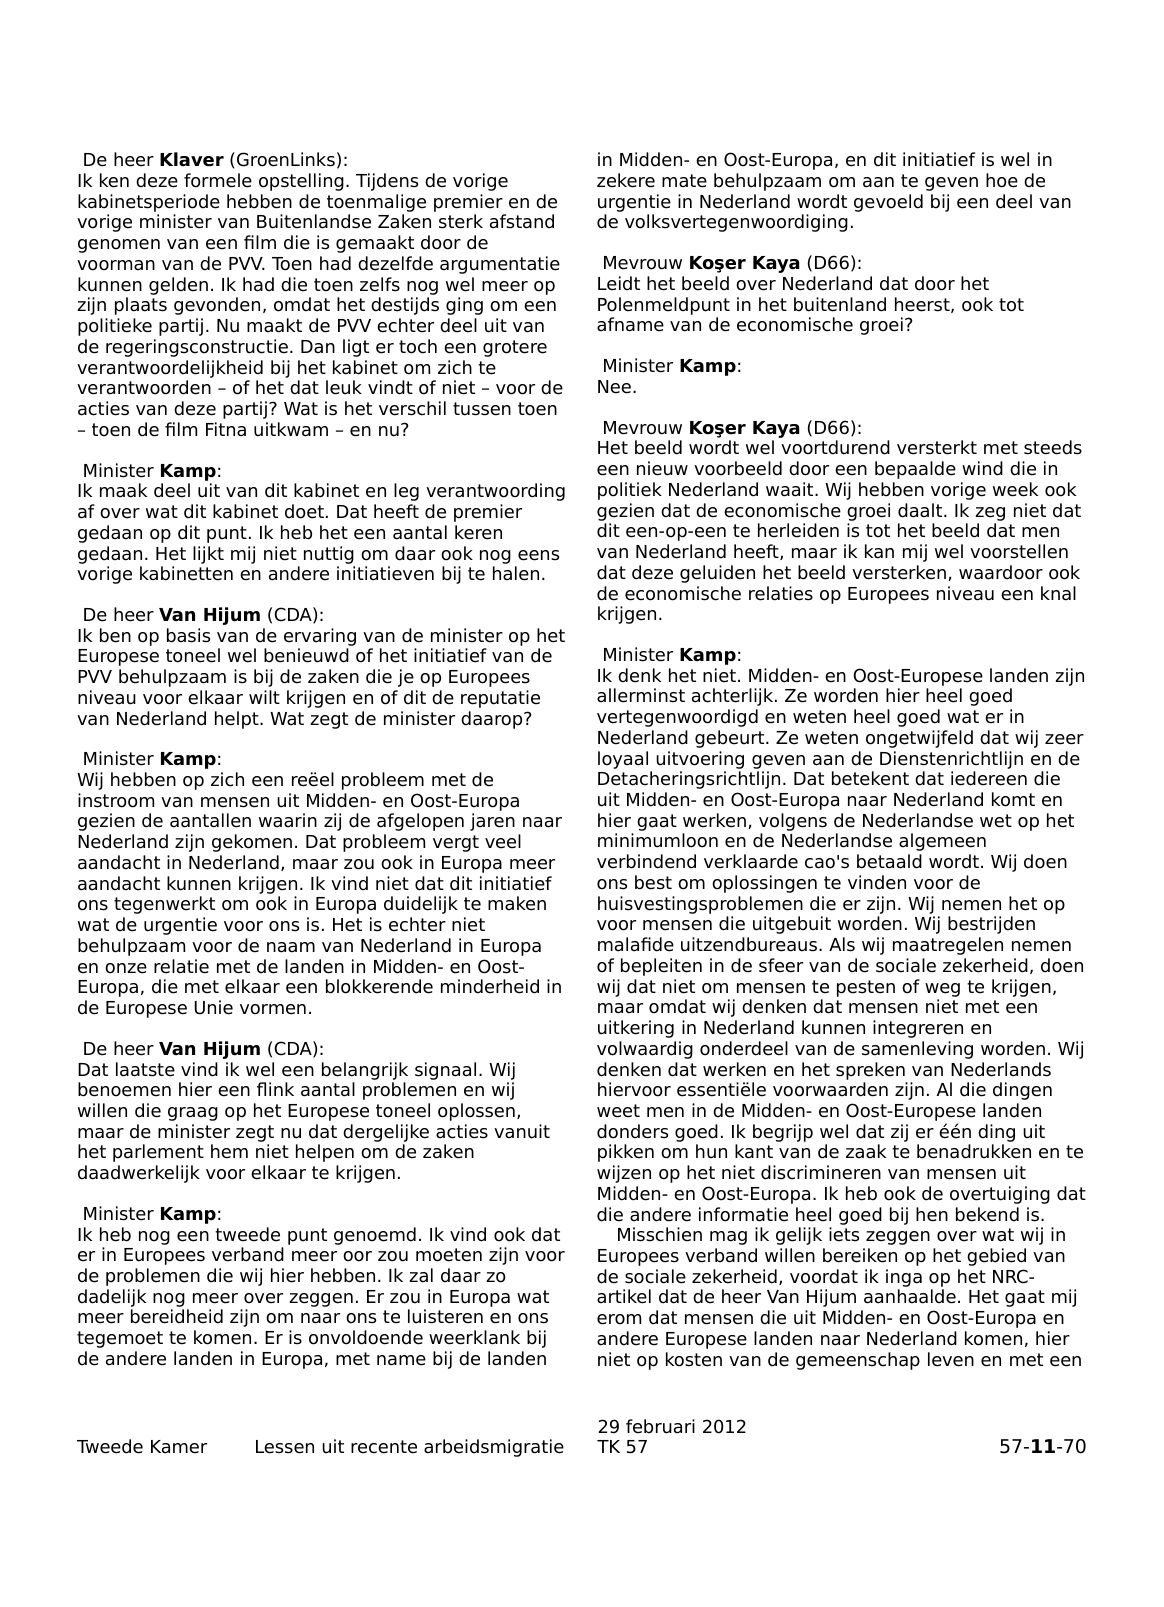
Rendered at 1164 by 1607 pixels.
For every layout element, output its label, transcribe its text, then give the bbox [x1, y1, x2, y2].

text Mevrouw Koşer Kaya (D66): [596, 253, 1087, 274]
text Mevrouw Koşer Kaya (D66): [596, 417, 1087, 438]
text Ik maak deel uit van dit kabinet en leg verantwoording af over wat dit kabinet doet. Dat heeft de premier gedaan op dit punt. Ik heb het een aantal keren gedaan. Het lijkt mij niet nuttig om daar ook nog eens vorige kabinetten en andere initiatieven bij te halen. [77, 481, 567, 585]
text De heer Klaver (GroenLinks): [77, 150, 567, 171]
text Dat laatste vind ik wel een belangrijk signaal. Wij benoemen hier een flink aantal problemen en wij willen die graag op het Europese toneel oplossen, maar de minister zegt nu dat dergelijke acties vanuit het parlement hem niet helpen om de zaken daadwerkelijk voor elkaar te krijgen. [77, 1059, 567, 1184]
text Ik heb nog een tweede punt genoemd. Ik vind ook dat er in Europees verband meer oor zou moeten zijn voor de problemen die wij hier hebben. Ik zal daar zo dadelijk nog meer over zeggen. Er zou in Europa wat meer bereidheid zijn om naar ons te luisteren en ons tegemoet te komen. Er is onvoldoende weerklank bij de andere landen in Europa, met name bij de landen [77, 1224, 567, 1369]
text Minister Kamp: [596, 356, 1087, 377]
text in Midden- en Oost-Europa, en dit initiatief is wel in zekere mate behulpzaam om aan te geven hoe de urgentie in Nederland wordt gevoeld bij een deel van de volksvertegenwoordiging. [596, 150, 1087, 233]
text Ik ken deze formele opstelling. Tijdens de vorige kabinetsperiode hebben de toenmalige premier en de vorige minister van Buitenlandse Zaken sterk afstand genomen van een film die is gemaakt door de voorman van de PVV. Toen had dezelfde argumentatie kunnen gelden. Ik had die toen zelfs nog wel meer op zijn plaats gevonden, omdat het destijds ging om een politieke partij. Nu maakt de PVV echter deel uit van de regeringsconstructie. Dan ligt er toch een grotere verantwoordelijkheid bij het kabinet om zich te verantwoorden – of het dat leuk vindt of niet – voor de acties van deze partij? Wat is het verschil tussen toen – toen de film Fitna uitkwam – en nu? [77, 171, 567, 440]
text Wij hebben op zich een reëel probleem met de instroom van mensen uit Midden- en Oost-Europa gezien de aantallen waarin zij de afgelopen jaren naar Nederland zijn gekomen. Dat probleem vergt veel aandacht in Nederland, maar zou ook in Europa meer aandacht kunnen krijgen. Ik vind niet dat dit initiatief ons tegenwerkt om ook in Europa duidelijk te maken wat de urgentie voor ons is. Het is echter niet behulpzaam voor de naam van Nederland in Europa en onze relatie met de landen in Midden- en Oost-Europa, die met elkaar een blokkerende minderheid in de Europese Unie vormen. [77, 770, 567, 1019]
text Nee. [596, 377, 1087, 397]
text Het beeld wordt wel voortdurend versterkt met steeds een nieuw voorbeeld door een bepaalde wind die in politiek Nederland waait. Wij hebben vorige week ook gezien dat de economische groei daalt. Ik zeg niet dat dit een-op-een te herleiden is tot het beeld dat men van Nederland heeft, maar ik kan mij wel voorstellen dat deze geluiden het beeld versterken, waardoor ook de economische relaties op Europees niveau een knal krijgen. [596, 438, 1087, 625]
text Minister Kamp: [77, 460, 567, 481]
text Misschien mag ik gelijk iets zeggen over wat wij in Europees verband willen bereiken op het gebied van de sociale zekerheid, voordat ik inga op het NRC-artikel dat de heer Van Hijum aanhaalde. Het gaat mij erom dat mensen die uit Midden- en Oost-Europa en andere Europese landen naar Nederland komen, hier niet op kosten van de gemeenschap leven en met een [596, 1225, 1087, 1370]
text Minister Kamp: [77, 749, 567, 770]
text Minister Kamp: [596, 645, 1087, 666]
text De heer Van Hijum (CDA): [77, 605, 567, 626]
text De heer Van Hijum (CDA): [77, 1039, 567, 1059]
text Minister Kamp: [77, 1204, 567, 1224]
text Leidt het beeld over Nederland dat door het Polenmeldpunt in het buitenland heerst, ook tot afname van de economische groei? [596, 274, 1087, 336]
text Ik denk het niet. Midden- en Oost-Europese landen zijn allerminst achterlijk. Ze worden hier heel goed vertegenwoordigd en weten heel goed wat er in Nederland gebeurt. Ze weten ongetwijfeld dat wij zeer loyaal uitvoering geven aan de Dienstenrichtlijn en de Detacheringsrichtlijn. Dat betekent dat iedereen die uit Midden- en Oost-Europa naar Nederland komt en hier gaat werken, volgens de Nederlandse wet op het minimumloon en de Nederlandse algemeen verbindend verklaarde cao's betaald wordt. Wij doen ons best om oplossingen te vinden voor de huisvestingsproblemen die er zijn. Wij nemen het op voor mensen die uitgebuit worden. Wij bestrijden malafide uitzendbureaus. Als wij maatregelen nemen of bepleiten in de sfeer van de sociale zekerheid, doen wij dat niet om mensen te pesten of weg te krijgen, maar omdat wij denken dat mensen niet met een uitkering in Nederland kunnen integreren en volwaardig onderdeel van de samenleving worden. Wij denken dat werken en het spreken van Nederlands hiervoor essentiële voorwaarden zijn. Al die dingen weet men in de Midden- en Oost-Europese landen donders goed. Ik begrijp wel dat zij er één ding uit pikken om hun kant van de zaak te benadrukken en te wijzen op het niet discrimineren van mensen uit Midden- en Oost-Europa. Ik heb ook de overtuiging dat die andere informatie heel goed bij hen bekend is. [596, 666, 1087, 1225]
text Ik ben op basis van de ervaring van de minister op het Europese toneel wel benieuwd of het initiatief van de PVV behulpzaam is bij de zaken die je op Europees niveau voor elkaar wilt krijgen en of dit de reputatie van Nederland helpt. Wat zegt de minister daarop? [77, 626, 567, 729]
